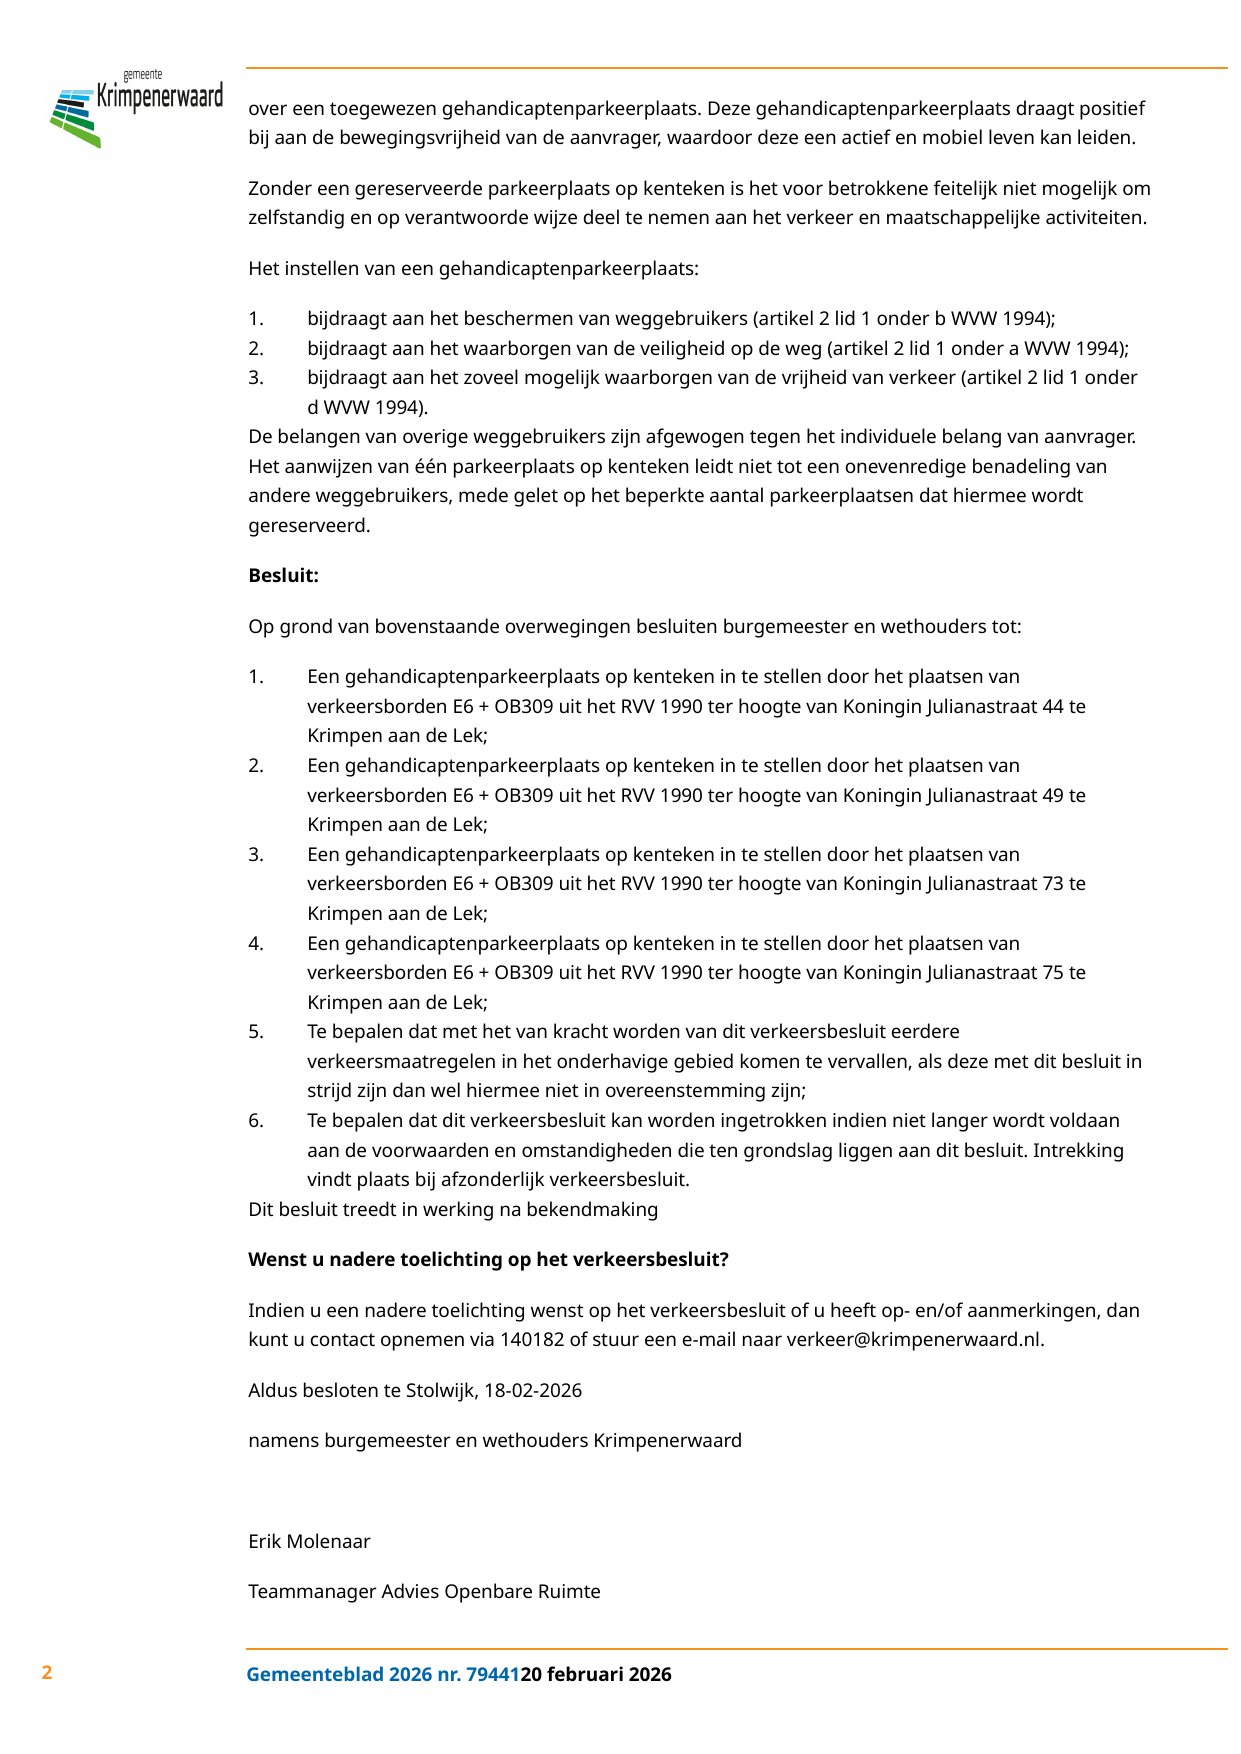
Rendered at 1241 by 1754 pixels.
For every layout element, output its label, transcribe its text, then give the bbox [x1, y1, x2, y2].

text Wenst u nadere toelichting op het verkeersbesluit? [248, 1246, 1152, 1272]
list Te bepalen dat dit verkeersbesluit kan worden ingetrokken indien niet langer wordt voldaan aan de voorwaarden en omstandigheden die ten grondslag liggen aan dit besluit. Intrekking vindt plaats bij afzonderlijk verkeersbesluit. [248, 1107, 1152, 1192]
text Erik Molenaar [248, 1528, 1152, 1554]
text Besluit: [248, 563, 1152, 588]
list Te bepalen dat met het van kracht worden van dit verkeersbesluit eerdere verkeersmaatregelen in het onderhavige gebied komen te vervallen, als deze met dit besluit in strijd zijn dan wel hiermee niet in overeenstemming zijn; [248, 1018, 1152, 1103]
list bijdraagt aan het zoveel mogelijk waarborgen van de vrijheid van verkeer (artikel 2 lid 1 onder d WVW 1994). [248, 364, 1152, 420]
list Een gehandicaptenparkeerplaats op kenteken in te stellen door het plaatsen van verkeersborden E6 + OB309 uit het RVV 1990 ter hoogte van Koningin Julianastraat 73 te Krimpen aan de Lek; [248, 841, 1152, 926]
text namens burgemeester en wethouders Krimpenerwaard [248, 1427, 1152, 1453]
text De belangen van overige weggebruikers zijn afgewogen tegen het individuele belang van aanvrager. Het aanwijzen van één parkeerplaats op kenteken leidt niet tot een onevenredige benadeling van andere weggebruikers, mede gelet op het beperkte aantal parkeerplaatsen dat hiermee wordt gereserveerd. [248, 423, 1152, 538]
list bijdraagt aan het waarborgen van de veiligheid op de weg (artikel 2 lid 1 onder a WVW 1994); [248, 335, 1152, 361]
text Aldus besloten te Stolwijk, 18-02-2026 [248, 1377, 1152, 1403]
text Teammanager Advies Openbare Ruimte [248, 1578, 1152, 1604]
text Dit besluit treedt in werking na bekendmaking [248, 1196, 1152, 1222]
text Indien u een nadere toelichting wenst op het verkeersbesluit of u heeft op- en/of aanmerkingen, dan kunt u contact opnemen via 140182 of stuur een e-mail naar verkeer@krimpenerwaard.nl. [248, 1297, 1152, 1352]
list Een gehandicaptenparkeerplaats op kenteken in te stellen door het plaatsen van verkeersborden E6 + OB309 uit het RVV 1990 ter hoogte van Koningin Julianastraat 75 te Krimpen aan de Lek; [248, 930, 1152, 1015]
text Zonder een gereserveerde parkeerplaats op kenteken is het voor betrokkene feitelijk niet mogelijk om zelfstandig en op verantwoorde wijze deel te nemen aan het verkeer en maatschappelijke activiteiten. [248, 175, 1152, 230]
list Een gehandicaptenparkeerplaats op kenteken in te stellen door het plaatsen van verkeersborden E6 + OB309 uit het RVV 1990 ter hoogte van Koningin Julianastraat 49 te Krimpen aan de Lek; [248, 752, 1152, 837]
text Op grond van bovenstaande overwegingen besluiten burgemeester en wethouders tot: [248, 613, 1152, 639]
picture [41, 47, 231, 172]
list Een gehandicaptenparkeerplaats op kenteken in te stellen door het plaatsen van verkeersborden E6 + OB309 uit het RVV 1990 ter hoogte van Koningin Julianastraat 44 te Krimpen aan de Lek; [248, 663, 1152, 748]
text Het instellen van een gehandicaptenparkeerplaats: [248, 255, 1152, 281]
list bijdraagt aan het beschermen van weggebruikers (artikel 2 lid 1 onder b WVW 1994); [248, 305, 1152, 331]
text over een toegewezen gehandicaptenparkeerplaats. Deze gehandicaptenparkeerplaats draagt positief bij aan de bewegingsvrijheid van de aanvrager, waardoor deze een actief en mobiel leven kan leiden. [248, 95, 1152, 150]
